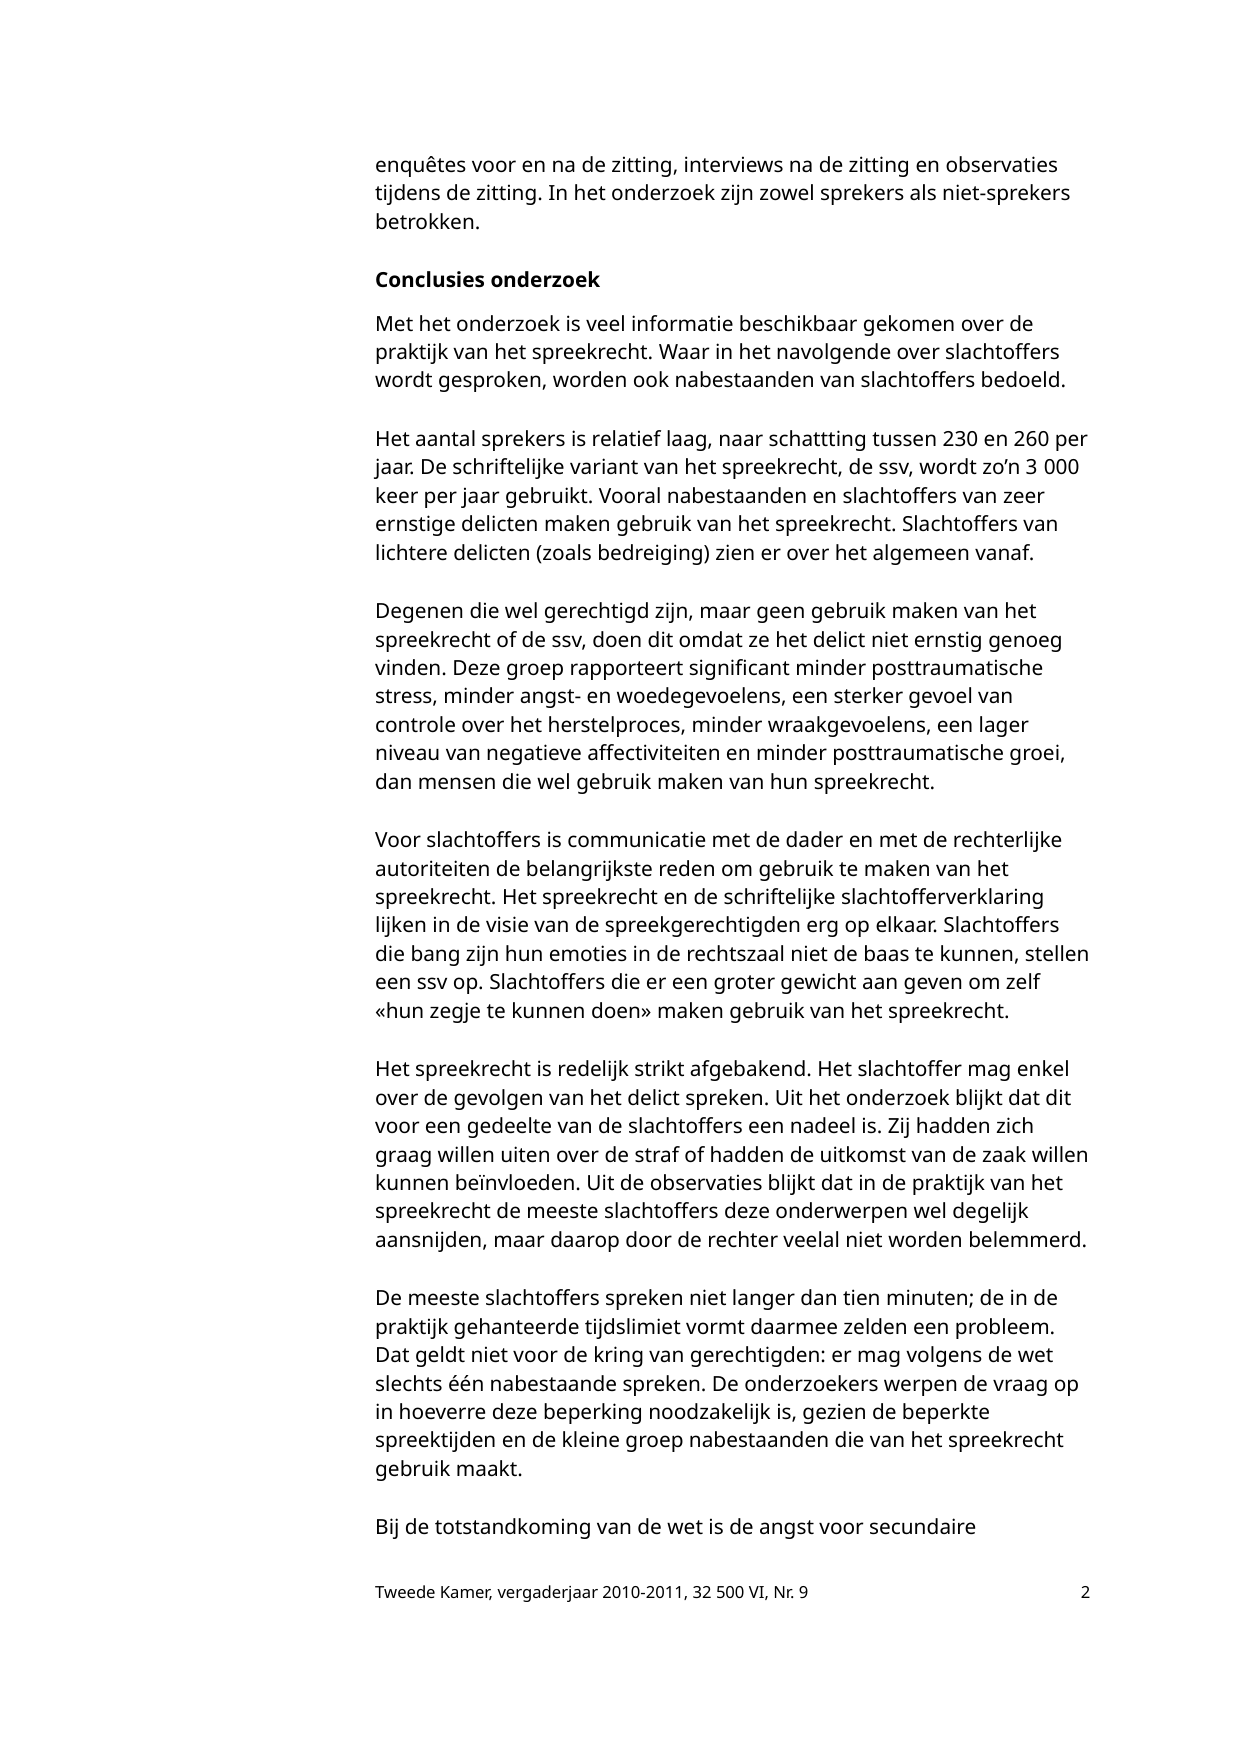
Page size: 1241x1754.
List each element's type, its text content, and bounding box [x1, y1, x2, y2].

text Conclusies onderzoek [375, 265, 1090, 294]
text De meeste slachtoffers spreken niet langer dan tien minuten; de in de praktijk gehanteerde tijdslimiet vormt daarmee zelden een probleem. Dat geldt niet voor de kring van gerechtigden: er mag volgens de wet slechts één nabestaande spreken. De onderzoekers werpen de vraag op in hoeverre deze beperking noodzakelijk is, gezien de beperkte spreektijden en de kleine groep nabestaanden die van het spreekrecht gebruik maakt. [375, 1283, 1090, 1482]
text Met het onderzoek is veel informatie beschikbaar gekomen over de praktijk van het spreekrecht. Waar in het navolgende over slachtoffers wordt gesproken, worden ook nabestaanden van slachtoffers bedoeld. [375, 309, 1090, 394]
text enquêtes voor en na de zitting, interviews na de zitting en observaties tijdens de zitting. In het onderzoek zijn zowel sprekers als niet-sprekers betrokken. [375, 150, 1090, 235]
text Het aantal sprekers is relatief laag, naar schattting tussen 230 en 260 per jaar. De schriftelijke variant van het spreekrecht, de ssv, wordt zo’n 3 000 keer per jaar gebruikt. Vooral nabestaanden en slachtoffers van zeer ernstige delicten maken gebruik van het spreekrecht. Slachtoffers van lichtere delicten (zoals bedreiging) zien er over het algemeen vanaf. [375, 424, 1090, 566]
text Degenen die wel gerechtigd zijn, maar geen gebruik maken van het spreekrecht of de ssv, doen dit omdat ze het delict niet ernstig genoeg vinden. Deze groep rapporteert significant minder posttraumatische stress, minder angst- en woedegevoelens, een sterker gevoel van controle over het herstelproces, minder wraakgevoelens, een lager niveau van negatieve affectiviteiten en minder posttraumatische groei, dan mensen die wel gebruik maken van hun spreekrecht. [375, 596, 1090, 795]
text Voor slachtoffers is communicatie met de dader en met de rechterlijke autoriteiten de belangrijkste reden om gebruik te maken van het spreekrecht. Het spreekrecht en de schriftelijke slachtofferverklaring lijken in de visie van de spreekgerechtigden erg op elkaar. Slachtoffers die bang zijn hun emoties in de rechtszaal niet de baas te kunnen, stellen een ssv op. Slachtoffers die er een groter gewicht aan geven om zelf «hun zegje te kunnen doen» maken gebruik van het spreekrecht. [375, 825, 1090, 1024]
text Bij de totstandkoming van de wet is de angst voor secundaire [375, 1512, 1090, 1541]
text Het spreekrecht is redelijk strikt afgebakend. Het slachtoffer mag enkel over de gevolgen van het delict spreken. Uit het onderzoek blijkt dat dit voor een gedeelte van de slachtoffers een nadeel is. Zij hadden zich graag willen uiten over de straf of hadden de uitkomst van de zaak willen kunnen beïnvloeden. Uit de observaties blijkt dat in de praktijk van het spreekrecht de meeste slachtoffers deze onderwerpen wel degelijk aansnijden, maar daarop door de rechter veelal niet worden belemmerd. [375, 1054, 1090, 1253]
